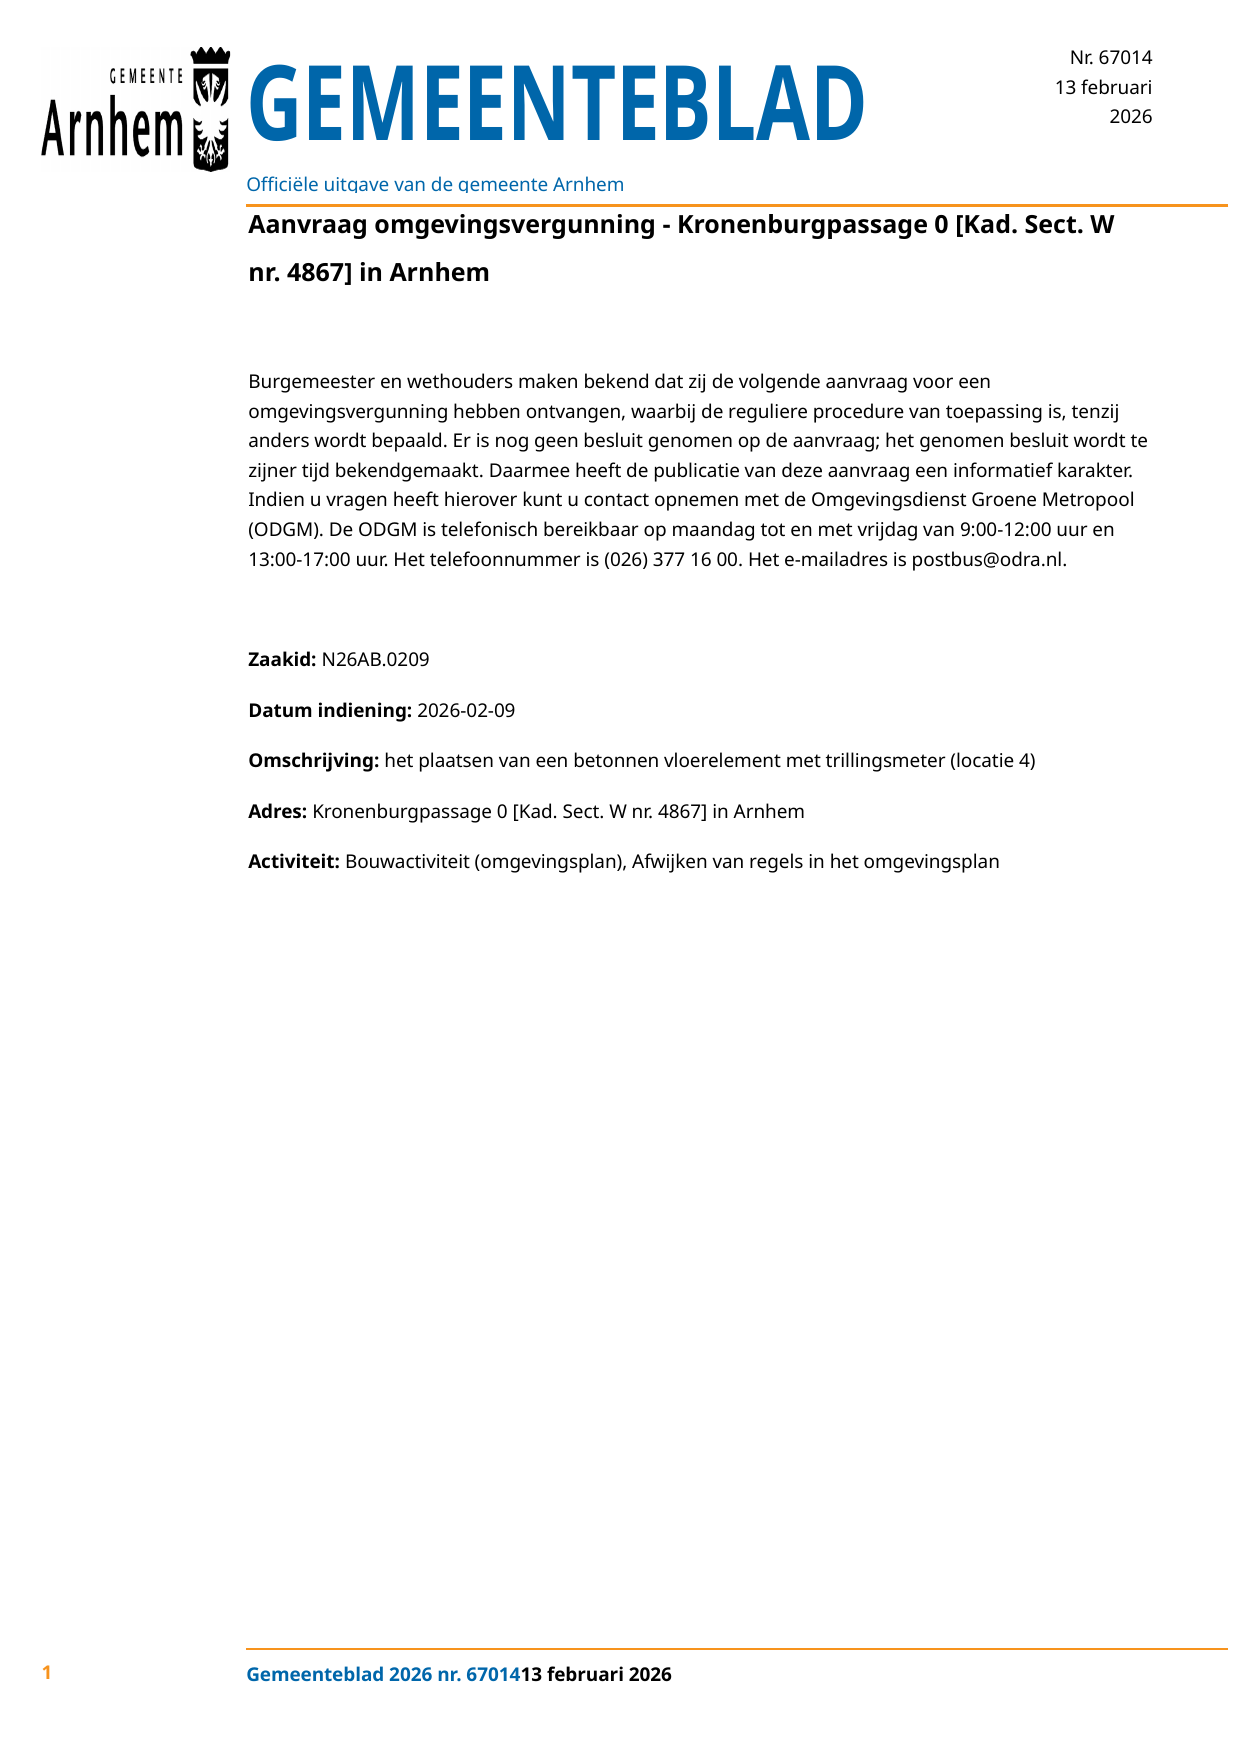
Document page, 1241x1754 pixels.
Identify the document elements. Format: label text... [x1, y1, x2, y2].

text Datum indiening: 2026-02-09 [248, 697, 1152, 723]
text Activiteit: Bouwactiviteit (omgevingsplan), Afwijken van regels in het omgevingsplan [248, 848, 1152, 874]
text Aanvraag omgevingsvergunning - Kronenburgpassage 0 [Kad. Sect. W nr. 4867] in Arnhem [248, 207, 1152, 288]
text Omschrijving: het plaatsen van een betonnen vloerelement met trillingsmeter (locatie 4) [248, 747, 1152, 773]
text Zaakid: N26AB.0209 [248, 647, 1152, 672]
text Burgemeester en wethouders maken bekend dat zij de volgende aanvraag voor een omgevingsvergunning hebben ontvangen, waarbij de reguliere procedure van toepassing is, tenzij anders wordt bepaald. Er is nog geen besluit genomen op de aanvraag; het genomen besluit wordt te zijner tijd bekendgemaakt. Daarmee heeft de publicatie van deze aanvraag een informatief karakter. Indien u vragen heeft hierover kunt u contact opnemen met de Omgevingsdienst Groene Metropool (ODGM). De ODGM is telefonisch bereikbaar op maandag tot en met vrijdag van 9:00-12:00 uur en 13:00-17:00 uur. Het telefoonnummer is (026) 377 16 00. Het e-mailadres is postbus@odra.nl. [248, 368, 1152, 572]
picture [41, 47, 231, 172]
text Adres: Kronenburgpassage 0 [Kad. Sect. W nr. 4867] in Arnhem [248, 798, 1152, 824]
